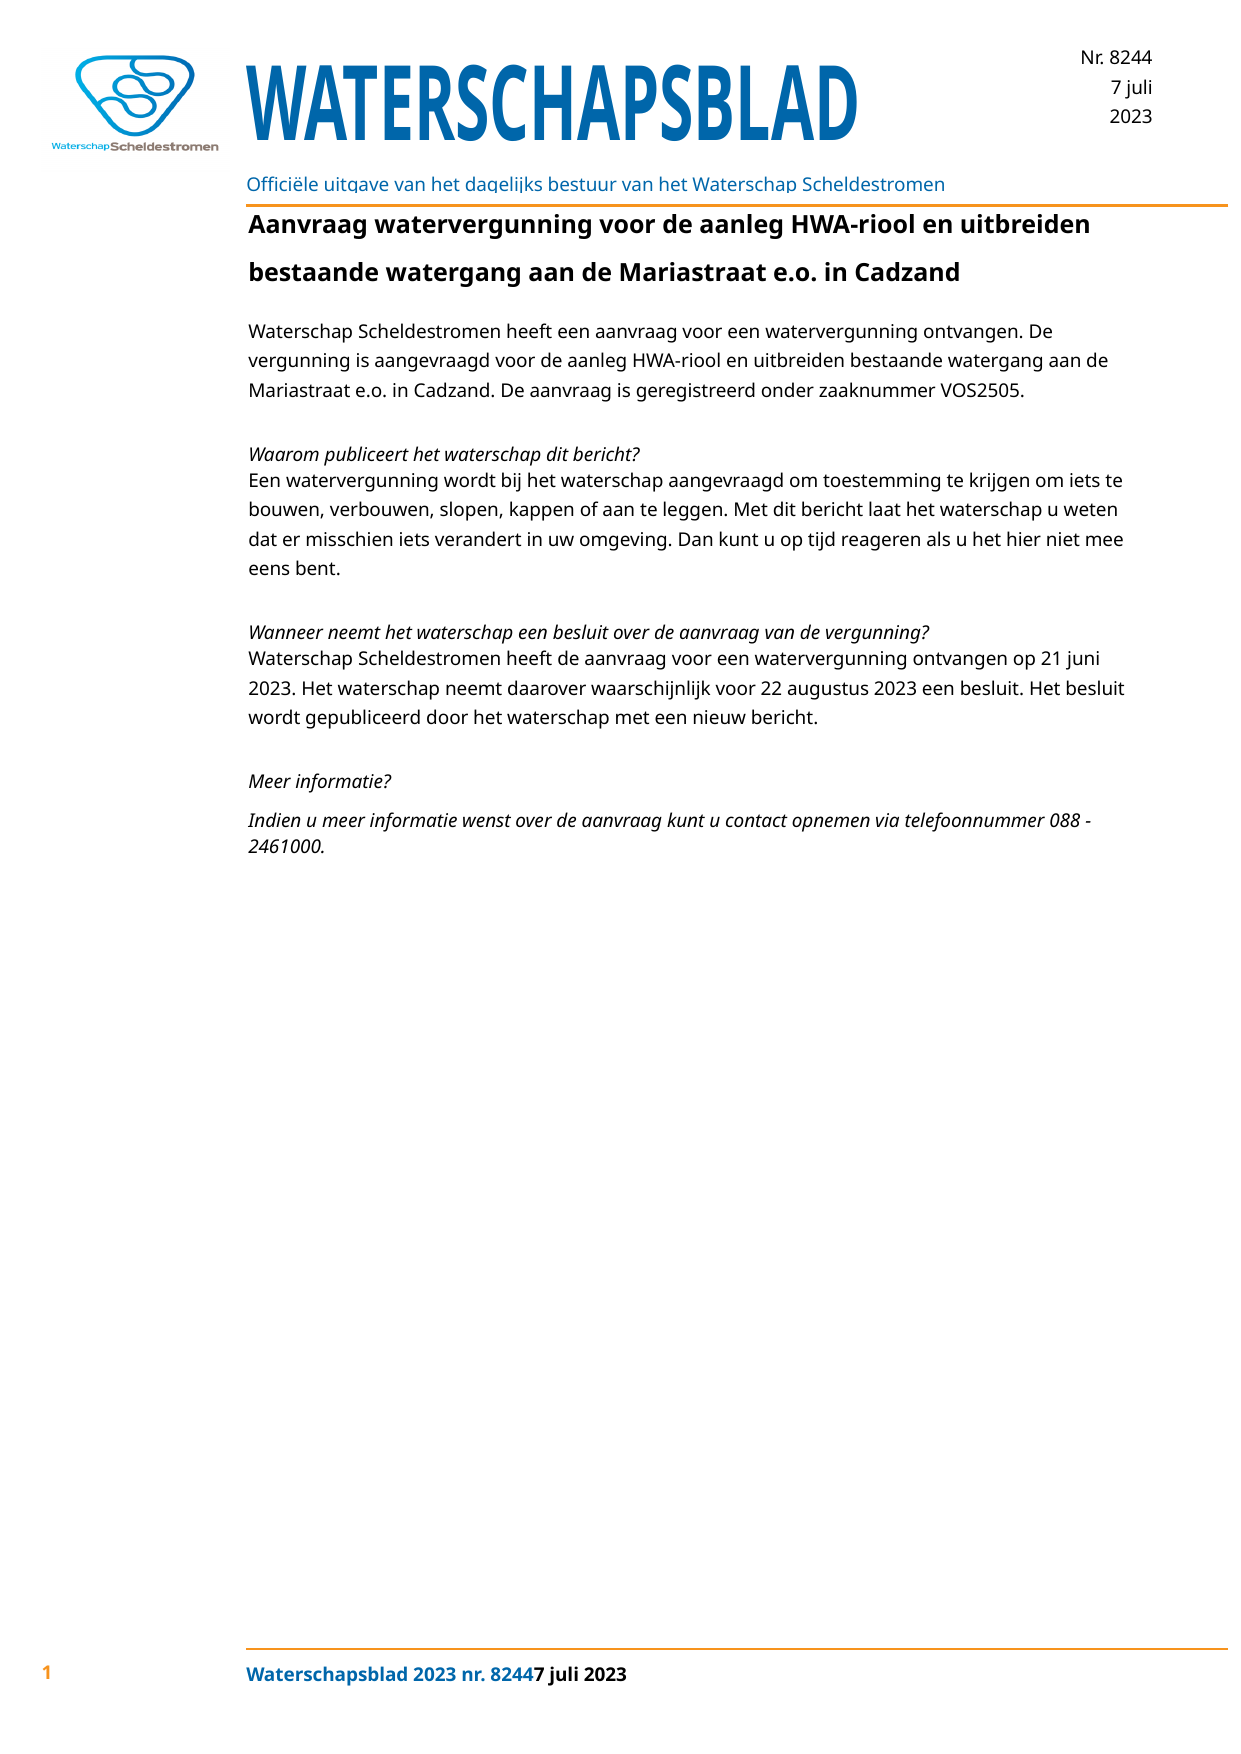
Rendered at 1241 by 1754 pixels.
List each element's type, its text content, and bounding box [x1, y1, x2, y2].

text Waterschap Scheldestromen heeft de aanvraag voor een watervergunning ontvangen op 21 juni 2023. Het waterschap neemt daarover waarschijnlijk voor 22 augustus 2023 een besluit. Het besluit wordt gepubliceerd door het waterschap met een nieuw bericht. [248, 645, 1152, 730]
text Indien u meer informatie wenst over de aanvraag kunt u contact opnemen via telefoonnummer 088 - 2461000. [248, 808, 1152, 859]
text Wanneer neemt het waterschap een besluit over de aanvraag van de vergunning? [248, 619, 1152, 645]
text Meer informatie? [248, 768, 1152, 794]
text Waarom publiceert het waterschap dit bericht? [248, 441, 1152, 467]
text Een watervergunning wordt bij het waterschap aangevraagd om toestemming te krijgen om iets te bouwen, verbouwen, slopen, kappen of aan te leggen. Met dit bericht laat het waterschap u weten dat er misschien iets verandert in uw omgeving. Dan kunt u op tijd reageren als u het hier niet mee eens bent. [248, 467, 1152, 581]
text Waterschap Scheldestromen heeft een aanvraag voor een watervergunning ontvangen. De vergunning is aangevraagd voor de aanleg HWA-riool en uitbreiden bestaande watergang aan de Mariastraat e.o. in Cadzand. De aanvraag is geregistreerd onder zaaknummer VOS2505. [248, 318, 1152, 403]
text Aanvraag watervergunning voor de aanleg HWA-riool en uitbreiden bestaande watergang aan de Mariastraat e.o. in Cadzand [248, 207, 1152, 288]
picture [41, 47, 231, 172]
